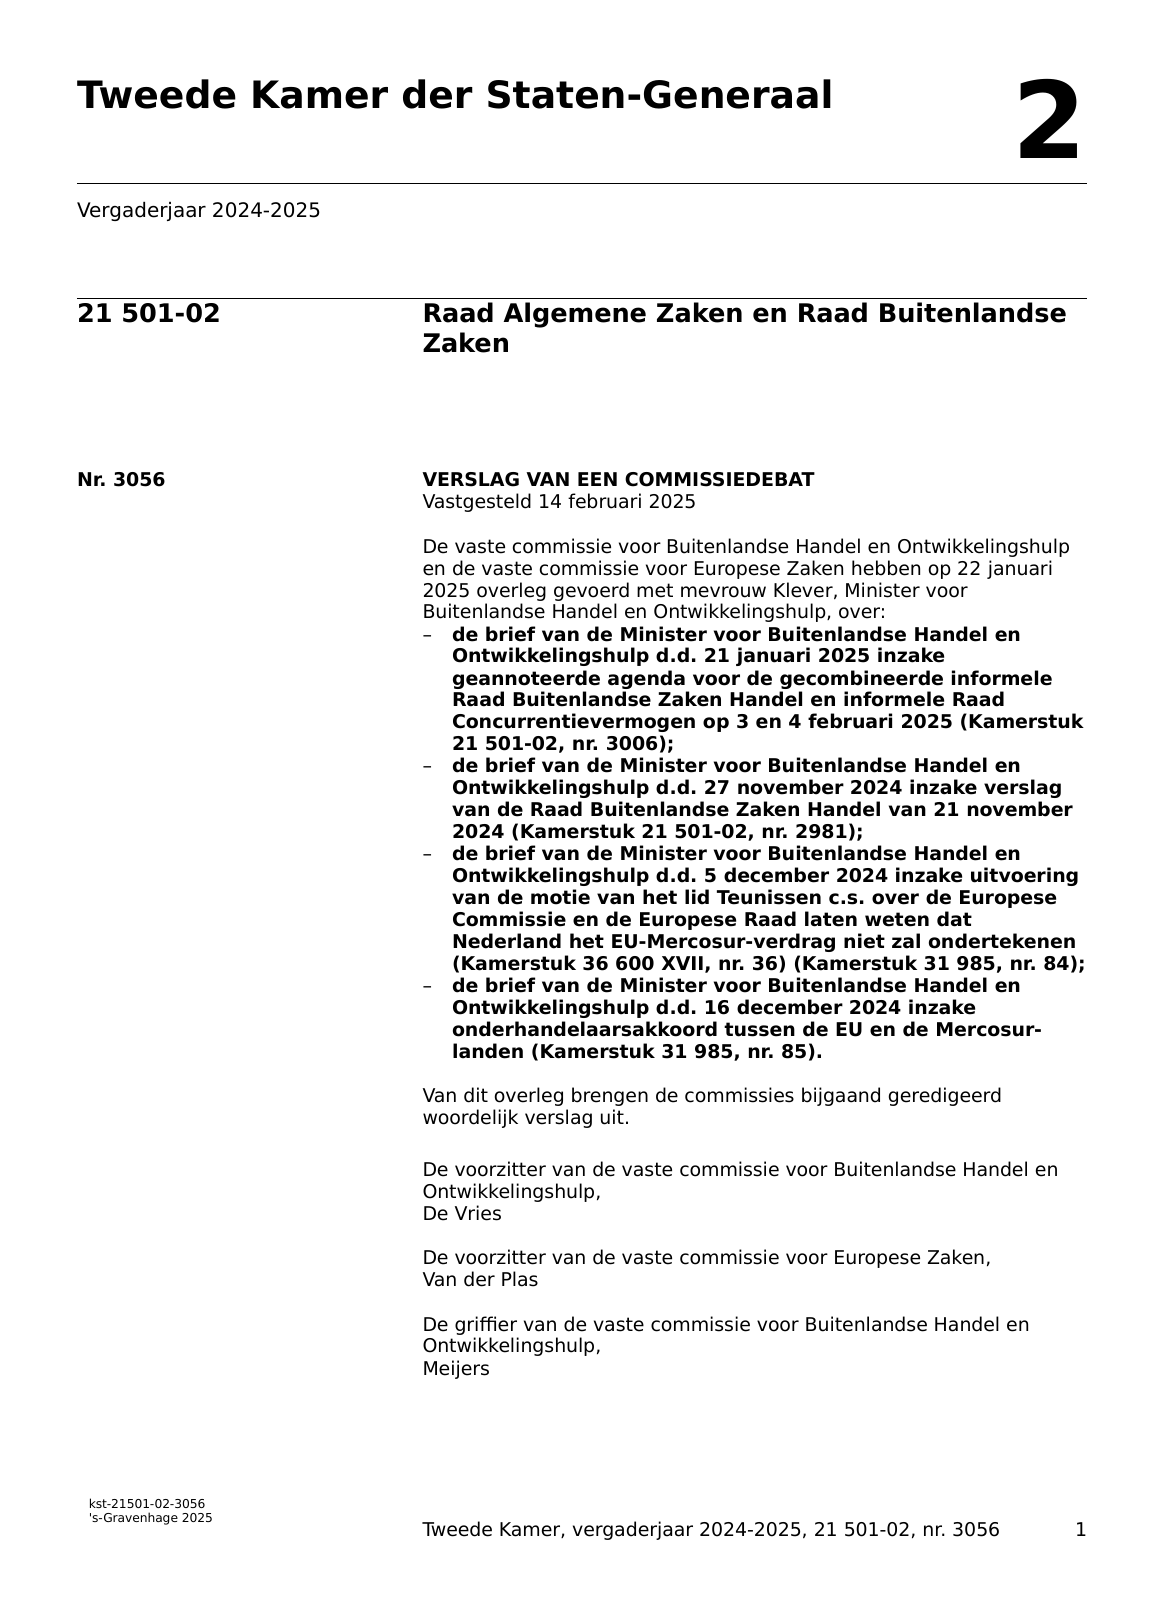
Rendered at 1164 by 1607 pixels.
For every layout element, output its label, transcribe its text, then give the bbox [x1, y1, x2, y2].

table_header Tweede Kamer der Staten-Generaal [77, 59, 886, 183]
text – de brief van de Minister voor Buitenlandse Handel en Ontwikkelingshulp d.d. 5 december 2024 inzake uitvoering van de motie van het lid Teunissen c.s. over de Europese Commissie en de Europese Raad laten weten dat Nederland het EU-Mercosur-verdrag niet zal ondertekenen (Kamerstuk 36 600 XVII, nr. 36) (Kamerstuk 31 985, nr. 84); [422, 843, 1087, 975]
text De griffier van de vaste commissie voor Buitenlandse Handel en Ontwikkelingshulp, Meijers [422, 1313, 1087, 1379]
text Vastgesteld 14 februari 2025 [422, 491, 1087, 513]
text De vaste commissie voor Buitenlandse Handel en Ontwikkelingshulp en de vaste commissie voor Europese Zaken hebben op 22 januari 2025 overleg gevoerd met mevrouw Klever, Minister voor Buitenlandse Handel en Ontwikkelingshulp, over: [422, 536, 1087, 623]
text 's-Gravenhage 2025 [88, 1511, 323, 1525]
text – de brief van de Minister voor Buitenlandse Handel en Ontwikkelingshulp d.d. 27 november 2024 inzake verslag van de Raad Buitenlandse Zaken Handel van 21 november 2024 (Kamerstuk 21 501-02, nr. 2981); [422, 755, 1087, 843]
text Van dit overleg brengen de commissies bijgaand geredigeerd woordelijk verslag uit. [422, 1085, 1087, 1129]
text De voorzitter van de vaste commissie voor Buitenlandse Handel en Ontwikkelingshulp, De Vries [422, 1159, 1087, 1225]
text De voorzitter van de vaste commissie voor Europese Zaken, Van der Plas [422, 1247, 1087, 1291]
subtitle 21 501-02 Raad Algemene Zaken en Raad Buitenlandse Zaken [77, 299, 1087, 358]
text kst-21501-02-3056 [88, 1497, 323, 1511]
text – de brief van de Minister voor Buitenlandse Handel en Ontwikkelingshulp d.d. 21 januari 2025 inzake geannoteerde agenda voor de gecombineerde informele Raad Buitenlandse Zaken Handel en informele Raad Concurrentievermogen op 3 en 4 februari 2025 (Kamerstuk 21 501-02, nr. 3006); [422, 623, 1087, 755]
subtitle Nr. 3056 VERSLAG VAN EEN COMMISSIEDEBAT [77, 469, 1087, 491]
table_cell Vergaderjaar 2024-2025 [77, 184, 1087, 298]
text – de brief van de Minister voor Buitenlandse Handel en Ontwikkelingshulp d.d. 16 december 2024 inzake onderhandelaarsakkoord tussen de EU en de Mercosur-landen (Kamerstuk 31 985, nr. 85). [422, 975, 1087, 1063]
table_header 2 [886, 59, 1087, 183]
